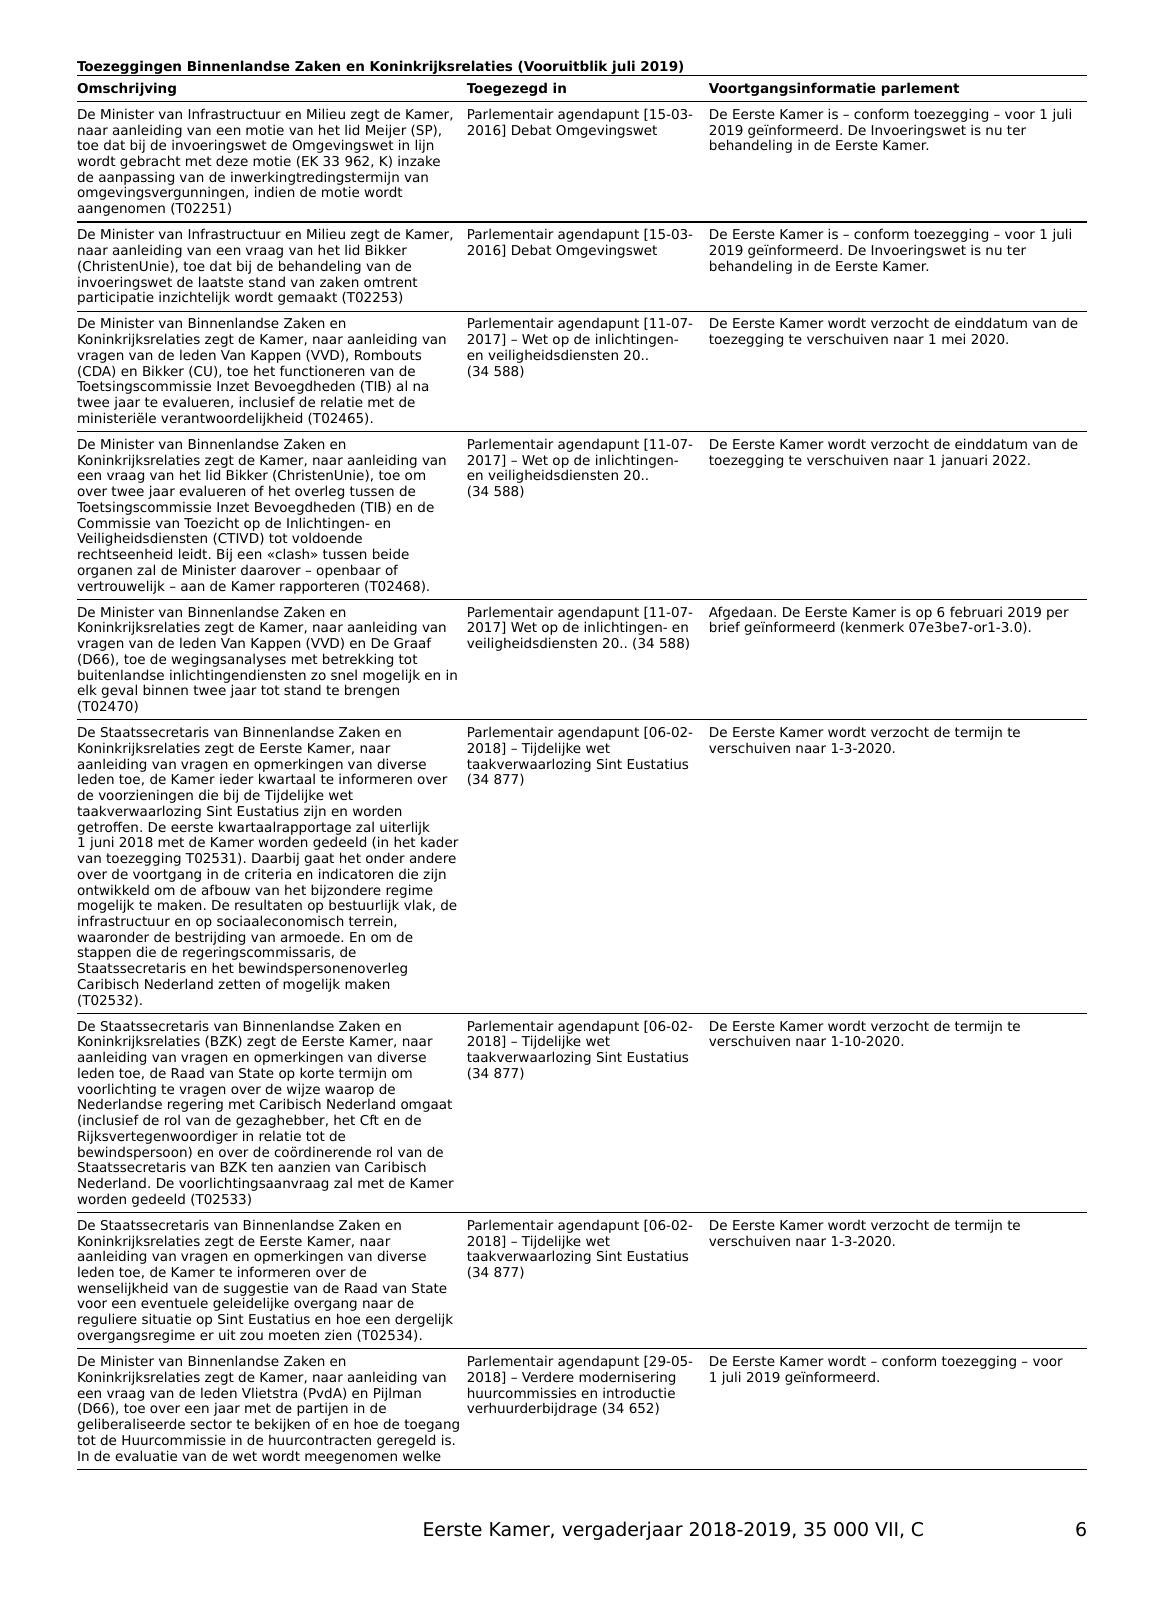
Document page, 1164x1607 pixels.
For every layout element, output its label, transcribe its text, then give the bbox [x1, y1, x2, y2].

table_cell De Minister van Binnenlandse Zaken en Koninkrijksrelaties zegt de Kamer, naar aanleiding van vragen van de leden Van Kappen (VVD), Rombouts (CDA) en Bikker (CU), toe het functioneren van de Toetsingscommissie Inzet Bevoegdheden (TIB) al na twee jaar te evalueren, inclusief de relatie met de ministeriële verantwoordelijkheid (T02465). [77, 312, 461, 431]
table_cell De Staatssecretaris van Binnenlandse Zaken en Koninkrijksrelaties zegt de Eerste Kamer, naar aanleiding van vragen en opmerkingen van diverse leden toe, de Kamer te informeren over de wenselijkheid van de suggestie van de Raad van State voor een eventuele geleidelijke overgang naar de reguliere situatie op Sint Eustatius en hoe een dergelijk overgangsregime er uit zou moeten zien (T02534). [77, 1213, 461, 1348]
table_cell Parlementair agendapunt [11-07-2017] – Wet op de inlichtingen- en veiligheidsdiensten 20.. (34 588) [461, 312, 703, 431]
table_cell Voortgangsinformatie parlement [703, 76, 1087, 101]
table_cell De Eerste Kamer is – conform toezegging – voor 1 juli 2019 geïnformeerd. De Invoeringswet is nu ter behandeling in de Eerste Kamer. [703, 102, 1087, 221]
table_cell Afgedaan. De Eerste Kamer is op 6 februari 2019 per brief geïnformeerd (kenmerk 07e3be7-or1-3.0). [703, 600, 1087, 719]
table_cell De Minister van Binnenlandse Zaken en Koninkrijksrelaties zegt de Kamer, naar aanleiding van vragen van de leden Van Kappen (VVD) en De Graaf (D66), toe de wegingsanalyses met betrekking tot buitenlandse inlichtingendiensten zo snel mogelijk en in elk geval binnen twee jaar tot stand te brengen (T02470) [77, 600, 461, 719]
table_cell Parlementair agendapunt [11-07-2017] – Wet op de inlichtingen- en veiligheidsdiensten 20.. (34 588) [461, 432, 703, 599]
table_cell Parlementair agendapunt [15-03-2016] Debat Omgevingswet [461, 102, 703, 221]
table_cell Parlementair agendapunt [06-02-2018] – Tijdelijke wet taakverwaarlozing Sint Eustatius (34 877) [461, 720, 703, 1013]
table_cell Parlementair agendapunt [06-02-2018] – Tijdelijke wet taakverwaarlozing Sint Eustatius (34 877) [461, 1213, 703, 1348]
table_cell De Eerste Kamer wordt verzocht de termijn te verschuiven naar 1-3-2020. [703, 720, 1087, 1013]
table_header Toezeggingen Binnenlandse Zaken en Koninkrijksrelaties (Vooruitblik juli 2019) [77, 59, 1087, 75]
table_cell De Minister van Binnenlandse Zaken en Koninkrijksrelaties zegt de Kamer, naar aanleiding van een vraag van de leden Vlietstra (PvdA) en Pijlman (D66), toe over een jaar met de partijen in de geliberaliseerde sector te bekijken of en hoe de toegang tot de Huurcommissie in de huurcontracten geregeld is. In de evaluatie van de wet wordt meegenomen welke [77, 1349, 461, 1469]
table_cell De Eerste Kamer wordt verzocht de einddatum van de toezegging te verschuiven naar 1 mei 2020. [703, 312, 1087, 431]
table_cell Parlementair agendapunt [06-02-2018] – Tijdelijke wet taakverwaarlozing Sint Eustatius (34 877) [461, 1014, 703, 1212]
table_cell Toegezegd in [461, 76, 703, 101]
table_cell De Staatssecretaris van Binnenlandse Zaken en Koninkrijksrelaties zegt de Eerste Kamer, naar aanleiding van vragen en opmerkingen van diverse leden toe, de Kamer ieder kwartaal te informeren over de voorzieningen die bij de Tijdelijke wet taakverwaarlozing Sint Eustatius zijn en worden getroffen. De eerste kwartaalrapportage zal uiterlijk 1 juni 2018 met de Kamer worden gedeeld (in het kader van toezegging T02531). Daarbij gaat het onder andere over de voortgang in de criteria en indicatoren die zijn ontwikkeld om de afbouw van het bijzondere regime mogelijk te maken. De resultaten op bestuurlijk vlak, de infrastructuur en op sociaaleconomisch terrein, waaronder de bestrijding van armoede. En om de stappen die de regeringscommissaris, de Staatssecretaris en het bewindspersonenoverleg Caribisch Nederland zetten of mogelijk maken (T02532). [77, 720, 461, 1013]
table_cell De Minister van Infrastructuur en Milieu zegt de Kamer, naar aanleiding van een motie van het lid Meijer (SP), toe dat bij de invoeringswet de Omgevingswet in lijn wordt gebracht met deze motie (EK 33 962, K) inzake de aanpassing van de inwerkingtredingstermijn van omgevingsvergunningen, indien de motie wordt aangenomen (T02251) [77, 102, 461, 221]
table_cell De Minister van Infrastructuur en Milieu zegt de Kamer, naar aanleiding van een vraag van het lid Bikker (ChristenUnie), toe dat bij de behandeling van de invoeringswet de laatste stand van zaken omtrent participatie inzichtelijk wordt gemaakt (T02253) [77, 223, 461, 311]
table_cell Parlementair agendapunt [15-03-2016] Debat Omgevingswet [461, 223, 703, 311]
table_cell De Eerste Kamer is – conform toezegging – voor 1 juli 2019 geïnformeerd. De Invoeringswet is nu ter behandeling in de Eerste Kamer. [703, 223, 1087, 311]
table_cell De Eerste Kamer wordt verzocht de einddatum van de toezegging te verschuiven naar 1 januari 2022. [703, 432, 1087, 599]
table_cell De Eerste Kamer wordt verzocht de termijn te verschuiven naar 1-10-2020. [703, 1014, 1087, 1212]
table_cell De Eerste Kamer wordt – conform toezegging – voor 1 juli 2019 geïnformeerd. [703, 1349, 1087, 1469]
table_cell De Staatssecretaris van Binnenlandse Zaken en Koninkrijksrelaties (BZK) zegt de Eerste Kamer, naar aanleiding van vragen en opmerkingen van diverse leden toe, de Raad van State op korte termijn om voorlichting te vragen over de wijze waarop de Nederlandse regering met Caribisch Nederland omgaat (inclusief de rol van de gezaghebber, het Cft en de Rijksvertegenwoordiger in relatie tot de bewindspersoon) en over de coördinerende rol van de Staatssecretaris van BZK ten aanzien van Caribisch Nederland. De voorlichtingsaanvraag zal met de Kamer worden gedeeld (T02533) [77, 1014, 461, 1212]
table_cell Parlementair agendapunt [29-05-2018] – Verdere modernisering huurcommissies en introductie verhuurderbijdrage (34 652) [461, 1349, 703, 1469]
table_cell Omschrijving [77, 76, 461, 101]
table_cell Parlementair agendapunt [11-07-2017] Wet op de inlichtingen- en veiligheidsdiensten 20.. (34 588) [461, 600, 703, 719]
table_cell De Eerste Kamer wordt verzocht de termijn te verschuiven naar 1-3-2020. [703, 1213, 1087, 1348]
table_cell De Minister van Binnenlandse Zaken en Koninkrijksrelaties zegt de Kamer, naar aanleiding van een vraag van het lid Bikker (ChristenUnie), toe om over twee jaar evalueren of het overleg tussen de Toetsingscommissie Inzet Bevoegdheden (TIB) en de Commissie van Toezicht op de Inlichtingen- en Veiligheidsdiensten (CTIVD) tot voldoende rechtseenheid leidt. Bij een «clash» tussen beide organen zal de Minister daarover – openbaar of vertrouwelijk – aan de Kamer rapporteren (T02468). [77, 432, 461, 599]
